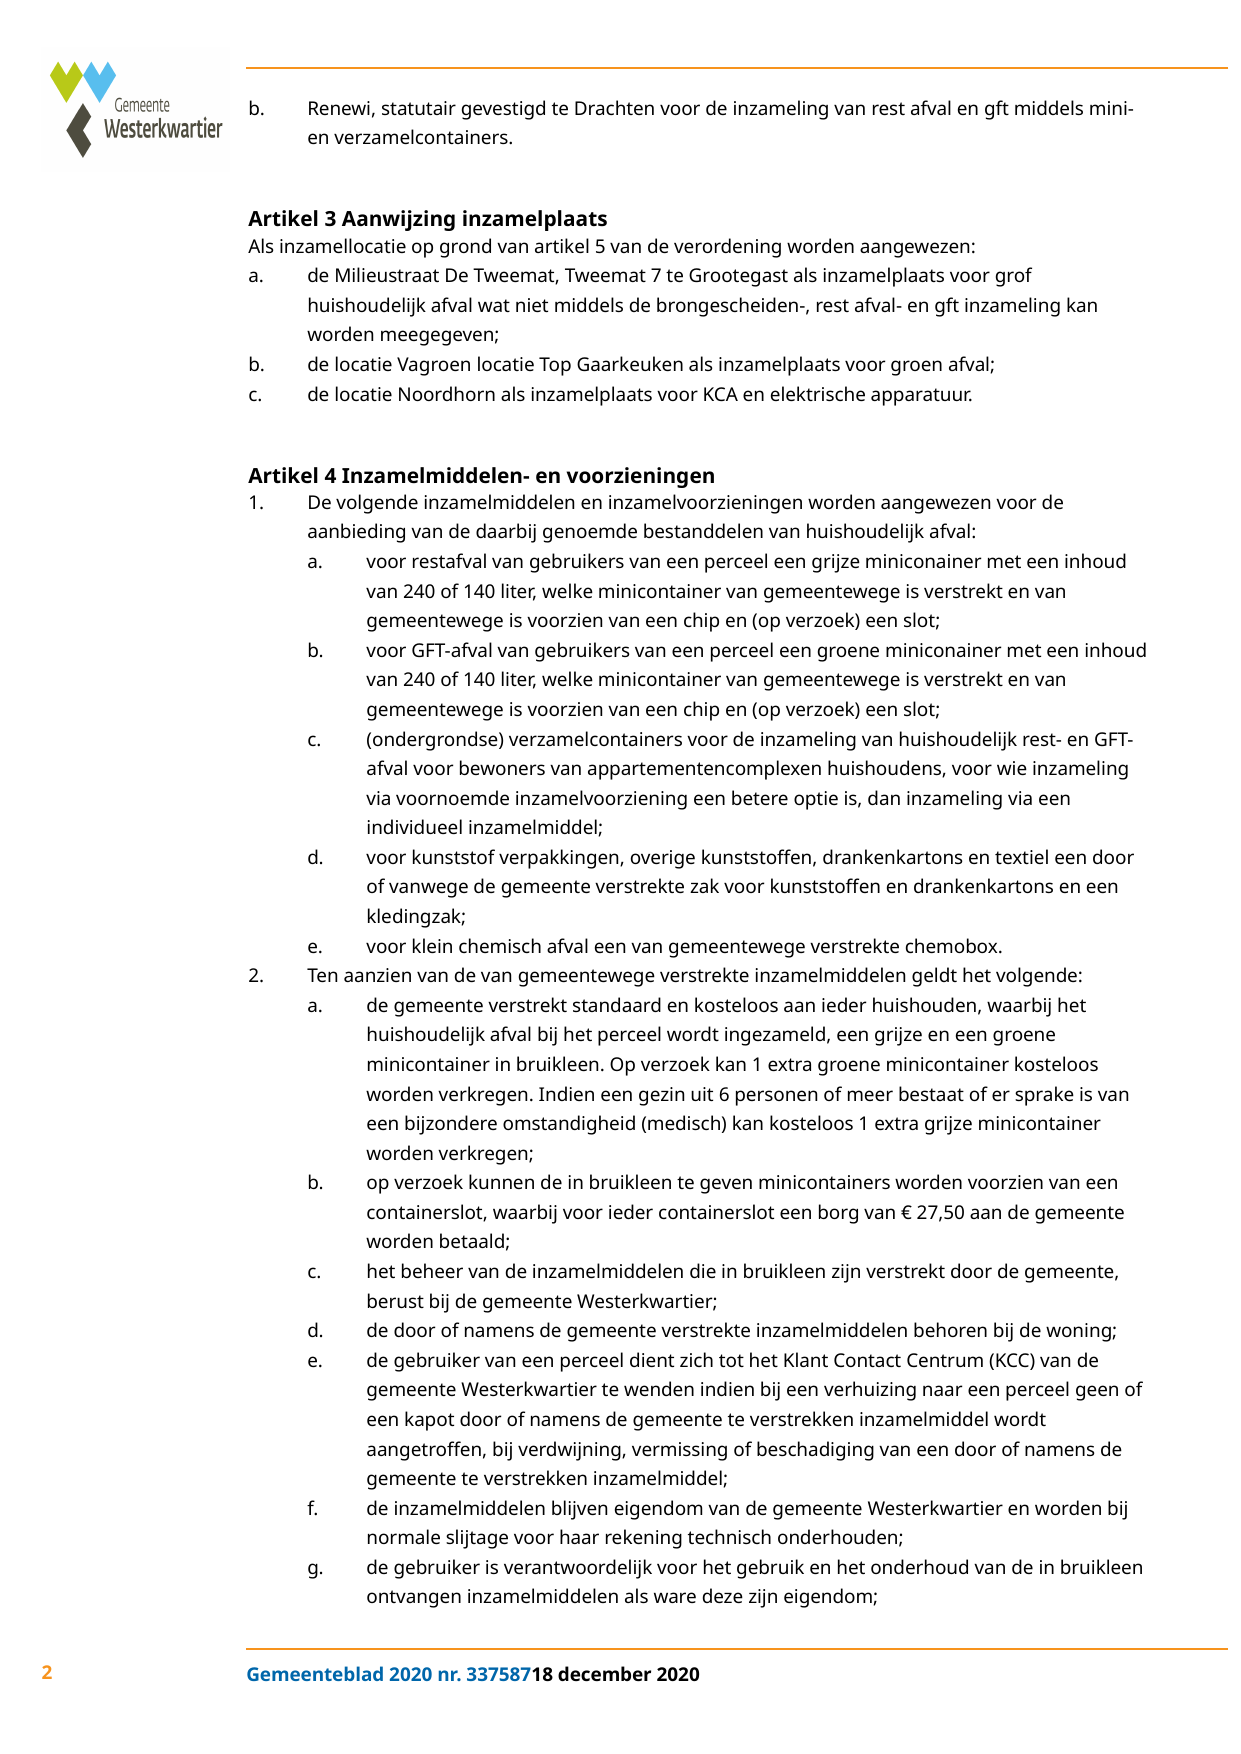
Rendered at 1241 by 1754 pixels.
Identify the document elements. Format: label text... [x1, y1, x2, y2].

list op verzoek kunnen de in bruikleen te geven minicontainers worden voorzien van een containerslot, waarbij voor ieder containerslot een borg van € 27,50 aan de gemeente worden betaald; [307, 1169, 1152, 1254]
list de gemeente verstrekt standaard en kosteloos aan ieder huishouden, waarbij het huishoudelijk afval bij het perceel wordt ingezameld, een grijze en een groene minicontainer in bruikleen. Op verzoek kan 1 extra groene minicontainer kosteloos worden verkregen. Indien een gezin uit 6 personen of meer bestaat of er sprake is van een bijzondere omstandigheid (medisch) kan kosteloos 1 extra grijze minicontainer worden verkregen; [307, 992, 1152, 1166]
list de locatie Vagroen locatie Top Gaarkeuken als inzamelplaats voor groen afval; [248, 351, 1152, 377]
list voor klein chemisch afval een van gemeentewege verstrekte chemobox. [307, 933, 1152, 959]
picture [41, 47, 231, 172]
list De volgende inzamelmiddelen en inzamelvoorzieningen worden aangewezen voor de aanbieding van de daarbij genoemde bestanddelen van huishoudelijk afval: [248, 489, 1152, 544]
text Als inzamellocatie op grond van artikel 5 van de verordening worden aangewezen: [248, 233, 1152, 258]
text Artikel 3 Aanwijzing inzamelplaats [248, 204, 1152, 233]
list de inzamelmiddelen blijven eigendom van de gemeente Westerkwartier en worden bij normale slijtage voor haar rekening technisch onderhouden; [307, 1495, 1152, 1550]
list (ondergrondse) verzamelcontainers voor de inzameling van huishoudelijk rest- en GFT-afval voor bewoners van appartementencomplexen huishoudens, voor wie inzameling via voornoemde inzamelvoorziening een betere optie is, dan inzameling via een individueel inzamelmiddel; [307, 726, 1152, 840]
list de gebruiker is verantwoordelijk voor het gebruik en het onderhoud van de in bruikleen ontvangen inzamelmiddelen als ware deze zijn eigendom; [307, 1554, 1152, 1609]
list de door of namens de gemeente verstrekte inzamelmiddelen behoren bij de woning; [307, 1317, 1152, 1343]
list voor kunststof verpakkingen, overige kunststoffen, drankenkartons en textiel een door of vanwege de gemeente verstrekte zak voor kunststoffen en drankenkartons en een kledingzak; [307, 844, 1152, 929]
list voor GFT-afval van gebruikers van een perceel een groene miniconainer met een inhoud van 240 of 140 liter, welke minicontainer van gemeentewege is verstrekt en van gemeentewege is voorzien van een chip en (op verzoek) een slot; [307, 637, 1152, 722]
list voor restafval van gebruikers van een perceel een grijze miniconainer met een inhoud van 240 of 140 liter, welke minicontainer van gemeentewege is verstrekt en van gemeentewege is voorzien van een chip en (op verzoek) een slot; [307, 548, 1152, 633]
list Renewi, statutair gevestigd te Drachten voor de inzameling van rest afval en gft middels mini- en verzamelcontainers. [248, 95, 1152, 150]
list Ten aanzien van de van gemeentewege verstrekte inzamelmiddelen geldt het volgende: [248, 962, 1152, 988]
list de Milieustraat De Tweemat, Tweemat 7 te Grootegast als inzamelplaats voor grof huishoudelijk afval wat niet middels de brongescheiden-, rest afval- en gft inzameling kan worden meegegeven; [248, 262, 1152, 347]
text Artikel 4 Inzamelmiddelen- en voorzieningen [248, 461, 1152, 489]
list de gebruiker van een perceel dient zich tot het Klant Contact Centrum (KCC) van de gemeente Westerkwartier te wenden indien bij een verhuizing naar een perceel geen of een kapot door of namens de gemeente te verstrekken inzamelmiddel wordt aangetroffen, bij verdwijning, vermissing of beschadiging van een door of namens de gemeente te verstrekken inzamelmiddel; [307, 1347, 1152, 1491]
list het beheer van de inzamelmiddelen die in bruikleen zijn verstrekt door de gemeente, berust bij de gemeente Westerkwartier; [307, 1258, 1152, 1314]
list de locatie Noordhorn als inzamelplaats voor KCA en elektrische apparatuur. [248, 381, 1152, 406]
